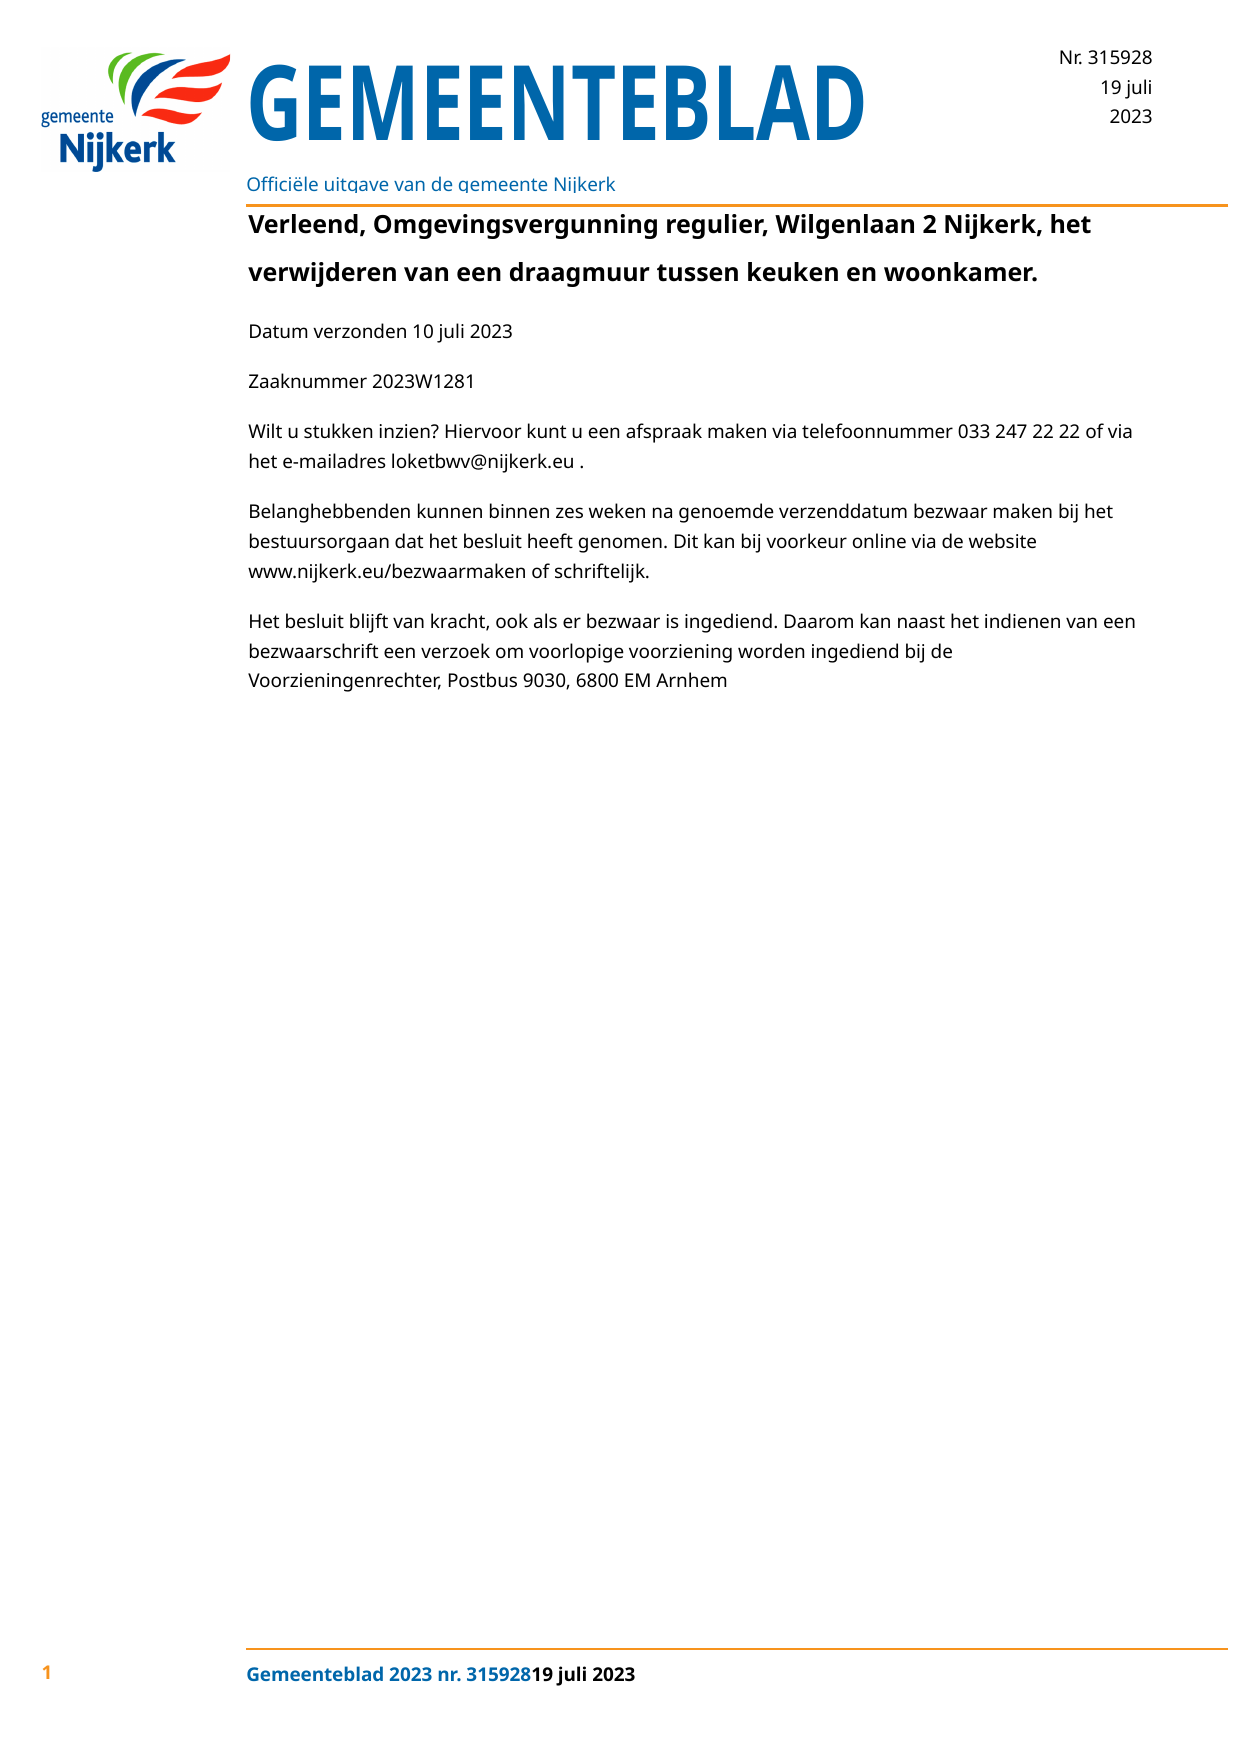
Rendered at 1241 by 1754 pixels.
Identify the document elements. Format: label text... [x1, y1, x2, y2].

text Verleend, Omgevingsvergunning regulier, Wilgenlaan 2 Nijkerk, het verwijderen van een draagmuur tussen keuken en woonkamer. [248, 207, 1152, 288]
text Zaaknummer 2023W1281 [248, 368, 1152, 394]
text Het besluit blijft van kracht, ook als er bezwaar is ingediend. Daarom kan naast het indienen van een bezwaarschrift een verzoek om voorlopige voorziening worden ingediend bij de Voorzieningenrechter, Postbus 9030, 6800 EM Arnhem [248, 608, 1152, 693]
text Wilt u stukken inzien? Hiervoor kunt u een afspraak maken via telefoonnummer 033 247 22 22 of via het e-mailadres loketbwv@nijkerk.eu . [248, 419, 1152, 474]
text Belanghebbenden kunnen binnen zes weken na genoemde verzenddatum bezwaar maken bij het bestuursorgaan dat het besluit heeft genomen. Dit kan bij voorkeur online via de website www.nijkerk.eu/bezwaarmaken of schriftelijk. [248, 499, 1152, 584]
picture [41, 47, 231, 172]
text Datum verzonden 10 juli 2023 [248, 318, 1152, 344]
